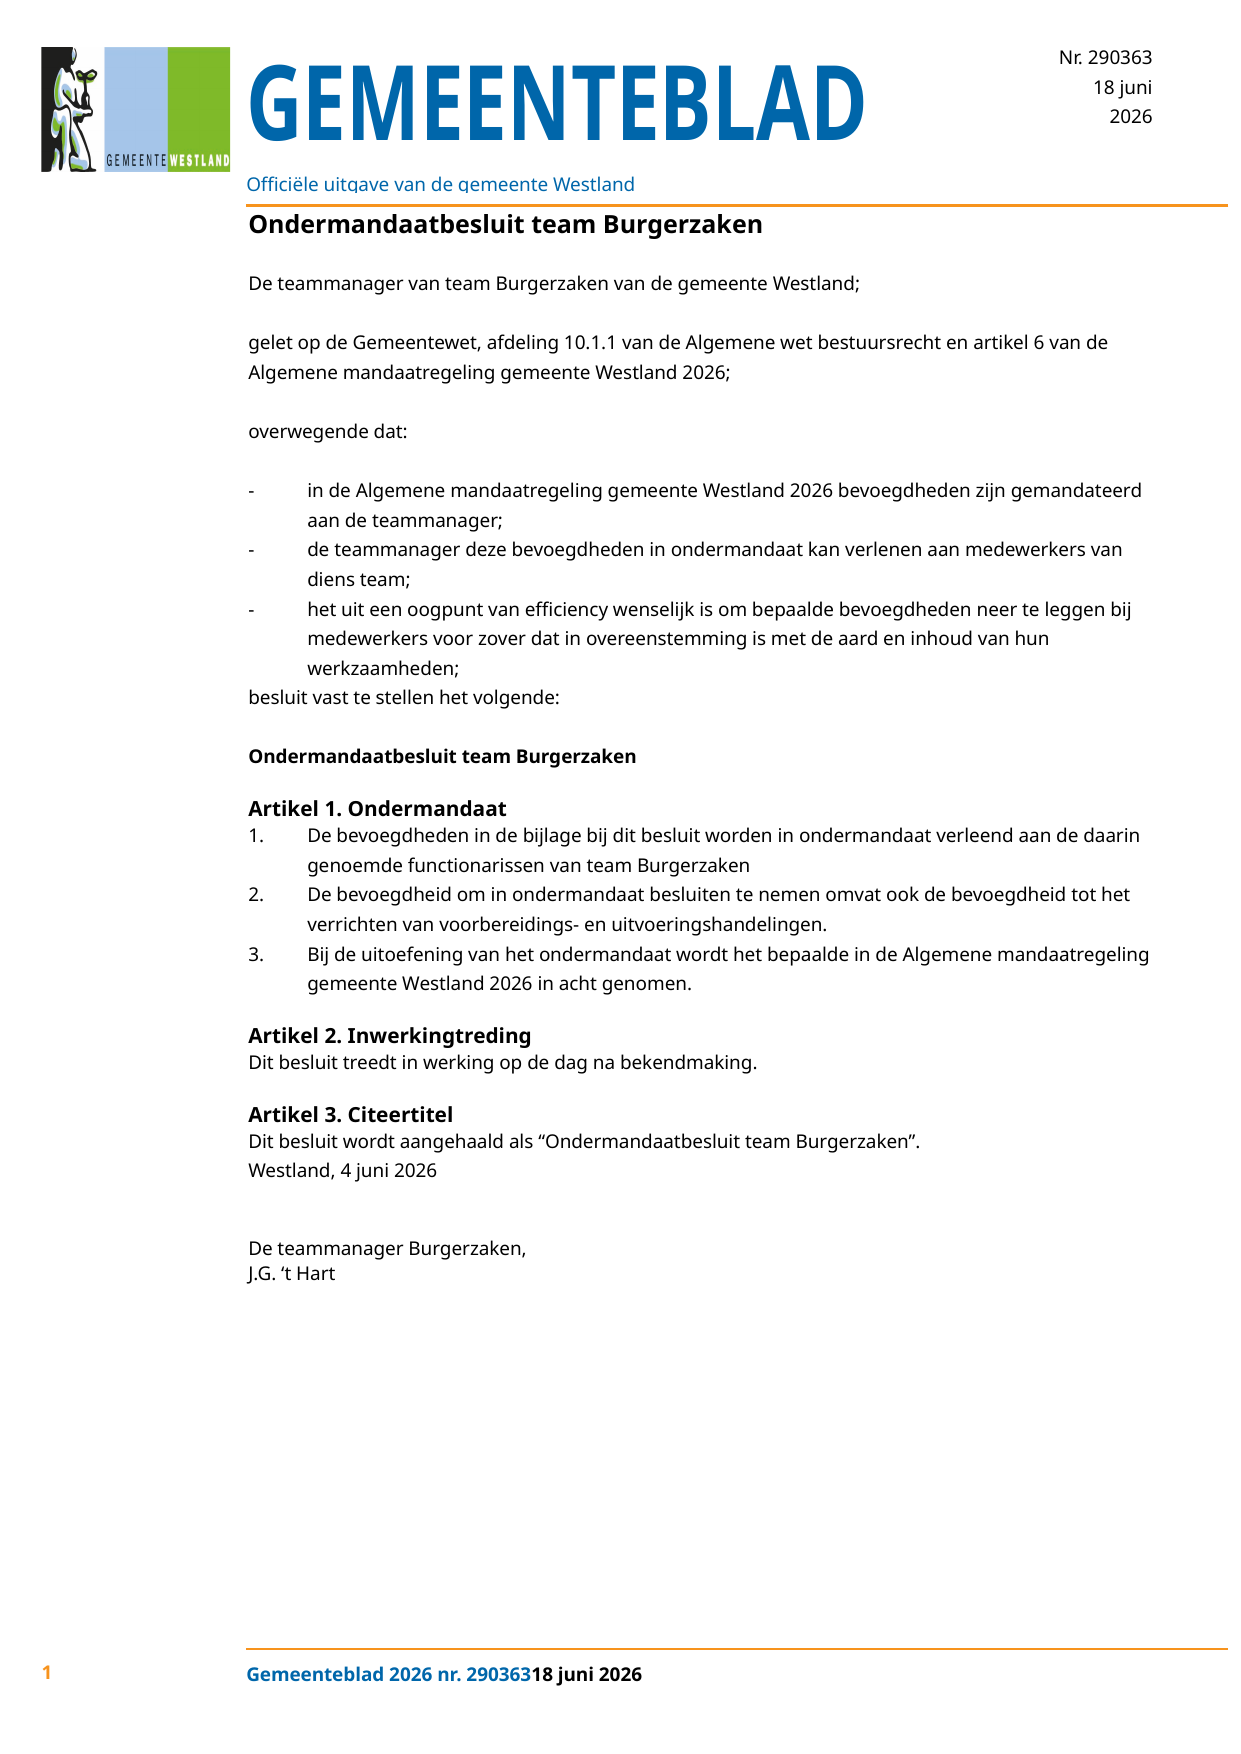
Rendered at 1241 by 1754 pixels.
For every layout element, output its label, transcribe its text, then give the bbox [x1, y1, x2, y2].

text De teammanager Burgerzaken, [248, 1235, 1152, 1261]
text Ondermandaatbesluit team Burgerzaken [248, 207, 1152, 241]
text Artikel 3. Citeertitel [248, 1100, 1152, 1128]
list de teammanager deze bevoegdheden in ondermandaat kan verlenen aan medewerkers van diens team; [248, 537, 1152, 592]
list De bevoegdheden in de bijlage bij dit besluit worden in ondermandaat verleend aan de daarin genoemde functionarissen van team Burgerzaken [248, 822, 1152, 878]
text Westland, 4 juni 2026 [248, 1158, 1152, 1183]
list Bij de uitoefening van het ondermandaat wordt het bepaalde in de Algemene mandaatregeling gemeente Westland 2026 in acht genomen. [248, 941, 1152, 996]
text Dit besluit wordt aangehaald als “Ondermandaatbesluit team Burgerzaken”. [248, 1128, 1152, 1154]
text Ondermandaatbesluit team Burgerzaken [248, 744, 1152, 769]
list het uit een oogpunt van efficiency wenselijk is om bepaalde bevoegdheden neer te leggen bij medewerkers voor zover dat in overeenstemming is met de aard en inhoud van hun werkzaamheden; [248, 596, 1152, 681]
text Dit besluit treedt in werking op de dag na bekendmaking. [248, 1049, 1152, 1075]
text gelet op de Gemeentewet, afdeling 10.1.1 van de Algemene wet bestuursrecht en artikel 6 van de Algemene mandaatregeling gemeente Westland 2026; [248, 329, 1152, 385]
text Artikel 2. Inwerkingtreding [248, 1021, 1152, 1049]
text overwegende dat: [248, 418, 1152, 444]
text J.G. ‘t Hart [248, 1261, 1152, 1286]
text Artikel 1. Ondermandaat [248, 794, 1152, 822]
list in de Algemene mandaatregeling gemeente Westland 2026 bevoegdheden zijn gemandateerd aan de teammanager; [248, 477, 1152, 533]
text besluit vast te stellen het volgende: [248, 684, 1152, 710]
text De teammanager van team Burgerzaken van de gemeente Westland; [248, 270, 1152, 296]
list De bevoegdheid om in ondermandaat besluiten te nemen omvat ook de bevoegdheid tot het verrichten van voorbereidings- en uitvoeringshandelingen. [248, 882, 1152, 937]
picture [41, 47, 231, 172]
